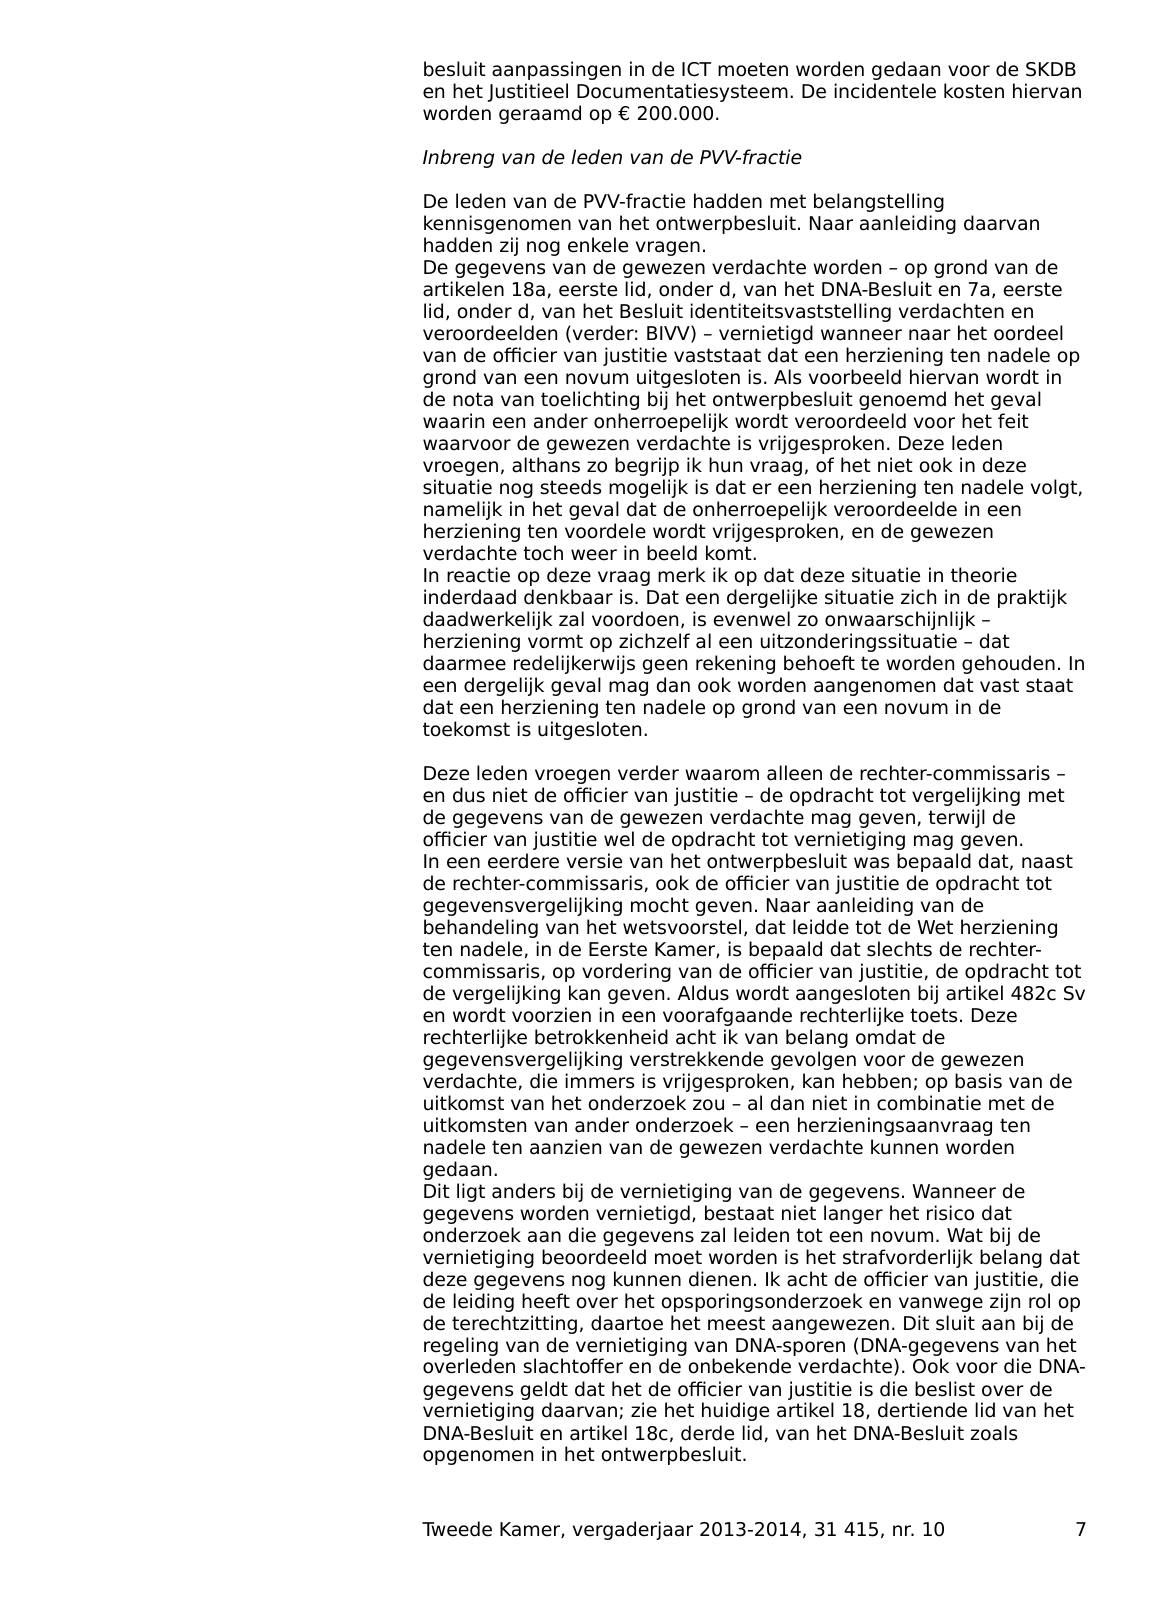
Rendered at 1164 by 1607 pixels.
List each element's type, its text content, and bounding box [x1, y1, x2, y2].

text Dit ligt anders bij de vernietiging van de gegevens. Wanneer de gegevens worden vernietigd, bestaat niet langer het risico dat onderzoek aan die gegevens zal leiden tot een novum. Wat bij de vernietiging beoordeeld moet worden is het strafvorderlijk belang dat deze gegevens nog kunnen dienen. Ik acht de officier van justitie, die de leiding heeft over het opsporingsonderzoek en vanwege zijn rol op de terechtzitting, daartoe het meest aangewezen. Dit sluit aan bij de regeling van de vernietiging van DNA-sporen (DNA-gegevens van het overleden slachtoffer en de onbekende verdachte). Ook voor die DNA-gegevens geldt dat het de officier van justitie is die beslist over de vernietiging daarvan; zie het huidige artikel 18, dertiende lid van het DNA-Besluit en artikel 18c, derde lid, van het DNA-Besluit zoals opgenomen in het ontwerpbesluit. [422, 1181, 1087, 1466]
text besluit aanpassingen in de ICT moeten worden gedaan voor de SKDB en het Justitieel Documentatiesysteem. De incidentele kosten hiervan worden geraamd op € 200.000. [422, 59, 1087, 125]
subtitle Inbreng van de leden van de PVV-fractie [422, 147, 1087, 169]
text In een eerdere versie van het ontwerpbesluit was bepaald dat, naast de rechter-commissaris, ook de officier van justitie de opdracht tot gegevensvergelijking mocht geven. Naar aanleiding van de behandeling van het wetsvoorstel, dat leidde tot de Wet herziening ten nadele, in de Eerste Kamer, is bepaald dat slechts de rechter-commissaris, op vordering van de officier van justitie, de opdracht tot de vergelijking kan geven. Aldus wordt aangesloten bij artikel 482c Sv en wordt voorzien in een voorafgaande rechterlijke toets. Deze rechterlijke betrokkenheid acht ik van belang omdat de gegevensvergelijking verstrekkende gevolgen voor de gewezen verdachte, die immers is vrijgesproken, kan hebben; op basis van de uitkomst van het onderzoek zou – al dan niet in combinatie met de uitkomsten van ander onderzoek – een herzieningsaanvraag ten nadele ten aanzien van de gewezen verdachte kunnen worden gedaan. [422, 851, 1087, 1181]
text In reactie op deze vraag merk ik op dat deze situatie in theorie inderdaad denkbaar is. Dat een dergelijke situatie zich in de praktijk daadwerkelijk zal voordoen, is evenwel zo onwaarschijnlijk – herziening vormt op zichzelf al een uitzonderingssituatie – dat daarmee redelijkerwijs geen rekening behoeft te worden gehouden. In een dergelijk geval mag dan ook worden aangenomen dat vast staat dat een herziening ten nadele op grond van een novum in de toekomst is uitgesloten. [422, 565, 1087, 741]
text Deze leden vroegen verder waarom alleen de rechter-commissaris – en dus niet de officier van justitie – de opdracht tot vergelijking met de gegevens van de gewezen verdachte mag geven, terwijl de officier van justitie wel de opdracht tot vernietiging mag geven. [422, 763, 1087, 851]
text De leden van de PVV-fractie hadden met belangstelling kennisgenomen van het ontwerpbesluit. Naar aanleiding daarvan hadden zij nog enkele vragen. [422, 191, 1087, 257]
text De gegevens van de gewezen verdachte worden – op grond van de artikelen 18a, eerste lid, onder d, van het DNA-Besluit en 7a, eerste lid, onder d, van het Besluit identiteitsvaststelling verdachten en veroordeelden (verder: BIVV) – vernietigd wanneer naar het oordeel van de officier van justitie vaststaat dat een herziening ten nadele op grond van een novum uitgesloten is. Als voorbeeld hiervan wordt in de nota van toelichting bij het ontwerpbesluit genoemd het geval waarin een ander onherroepelijk wordt veroordeeld voor het feit waarvoor de gewezen verdachte is vrijgesproken. Deze leden vroegen, althans zo begrijp ik hun vraag, of het niet ook in deze situatie nog steeds mogelijk is dat er een herziening ten nadele volgt, namelijk in het geval dat de onherroepelijk veroordeelde in een herziening ten voordele wordt vrijgesproken, en de gewezen verdachte toch weer in beeld komt. [422, 257, 1087, 565]
